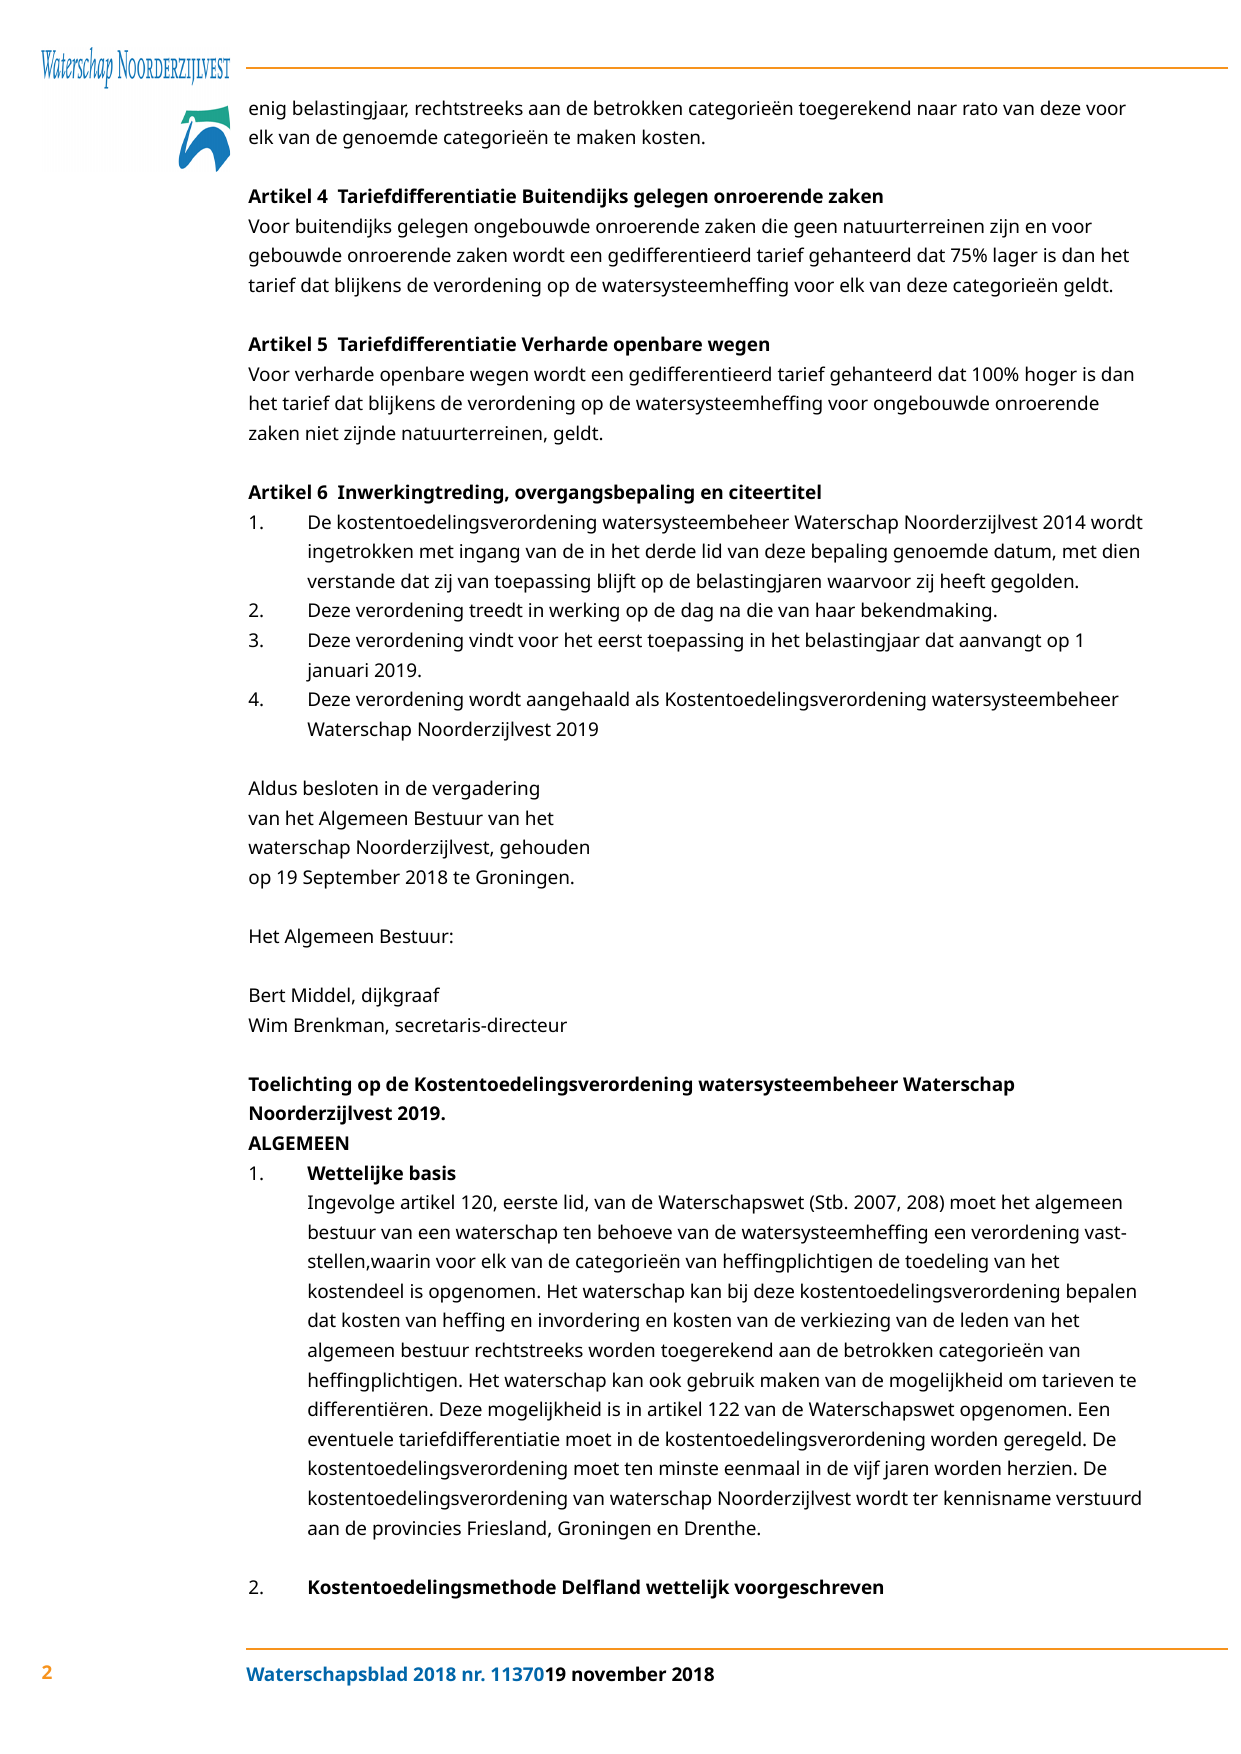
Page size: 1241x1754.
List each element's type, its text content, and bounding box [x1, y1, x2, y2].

list Wettelijke basis [248, 1160, 1152, 1186]
text Voor verharde openbare wegen wordt een gedifferentieerd tarief gehanteerd dat 100% hoger is dan het tarief dat blijkens de verordening op de watersysteemheffing voor ongebouwde onroerende zaken niet zijnde natuurterreinen, geldt. [248, 361, 1152, 446]
text Voor buitendijks gelegen ongebouwde onroerende zaken die geen natuurterreinen zijn en voor gebouwde onroerende zaken wordt een gedifferentieerd tarief gehanteerd dat 75% lager is dan het tarief dat blijkens de verordening op de watersysteemheffing voor elk van deze categorieën geldt. [248, 213, 1152, 298]
text Aldus besloten in de vergadering [248, 775, 1152, 801]
text waterschap Noorderzijlvest, gehouden [248, 834, 1152, 860]
list Kostentoedelingsmethode Delfland wettelijk voorgeschreven [248, 1574, 1152, 1600]
text van het Algemeen Bestuur van het [248, 805, 1152, 831]
list Ingevolge artikel 120, eerste lid, van de Waterschapswet (Stb. 2007, 208) moet het algemeen bestuur van een waterschap ten behoeve van de watersysteemheffing een verordening vast-stellen,waarin voor elk van de categorieën van heffingplichtigen de toedeling van het kostendeel is opgenomen. Het waterschap kan bij deze kostentoedelingsverordening bepalen dat kosten van heffing en invordering en kosten van de verkiezing van de leden van het algemeen bestuur rechtstreeks worden toegerekend aan de betrokken categorieën van heffingplichtigen. Het waterschap kan ook gebruik maken van de mogelijkheid om tarieven te differentiëren. Deze mogelijkheid is in artikel 122 van de Waterschapswet opgenomen. Een eventuele tariefdifferentiatie moet in de kostentoedelingsverordening worden geregeld. De kostentoedelingsverordening moet ten minste eenmaal in de vijf jaren worden herzien. De kostentoedelingsverordening van waterschap Noorderzijlvest wordt ter kennisname verstuurd aan de provincies Friesland, Groningen en Drenthe. [248, 1189, 1152, 1541]
list De kostentoedelingsverordening watersysteembeheer Waterschap Noorderzijlvest 2014 wordt ingetrokken met ingang van de in het derde lid van deze bepaling genoemde datum, met dien verstande dat zij van toepassing blijft op de belastingjaren waarvoor zij heeft gegolden. [248, 509, 1152, 594]
text Het Algemeen Bestuur: [248, 923, 1152, 949]
list Deze verordening vindt voor het eerst toepassing in het belastingjaar dat aanvangt op 1 januari 2019. [248, 627, 1152, 683]
text enig belastingjaar, rechtstreeks aan de betrokken categorieën toegerekend naar rato van deze voor elk van de genoemde categorieën te maken kosten. [248, 95, 1152, 150]
text Bert Middel, dijkgraaf [248, 982, 1152, 1008]
list Deze verordening treedt in werking op de dag na die van haar bekendmaking. [248, 598, 1152, 623]
text Artikel 4 Tariefdifferentiatie Buitendijks gelegen onroerende zaken [248, 183, 1152, 209]
list Deze verordening wordt aangehaald als Kostentoedelingsverordening watersysteembeheer Waterschap Noorderzijlvest 2019 [248, 686, 1152, 742]
picture [41, 47, 231, 172]
text op 19 September 2018 te Groningen. [248, 864, 1152, 890]
text ALGEMEEN [248, 1130, 1152, 1156]
text Wim Brenkman, secretaris-directeur [248, 1012, 1152, 1038]
text Toelichting op de Kostentoedelingsverordening watersysteembeheer Waterschap Noorderzijlvest 2019. [248, 1071, 1152, 1126]
text Artikel 5 Tariefdifferentiatie Verharde openbare wegen [248, 331, 1152, 357]
text Artikel 6 Inwerkingtreding, overgangsbepaling en citeertitel [248, 479, 1152, 505]
